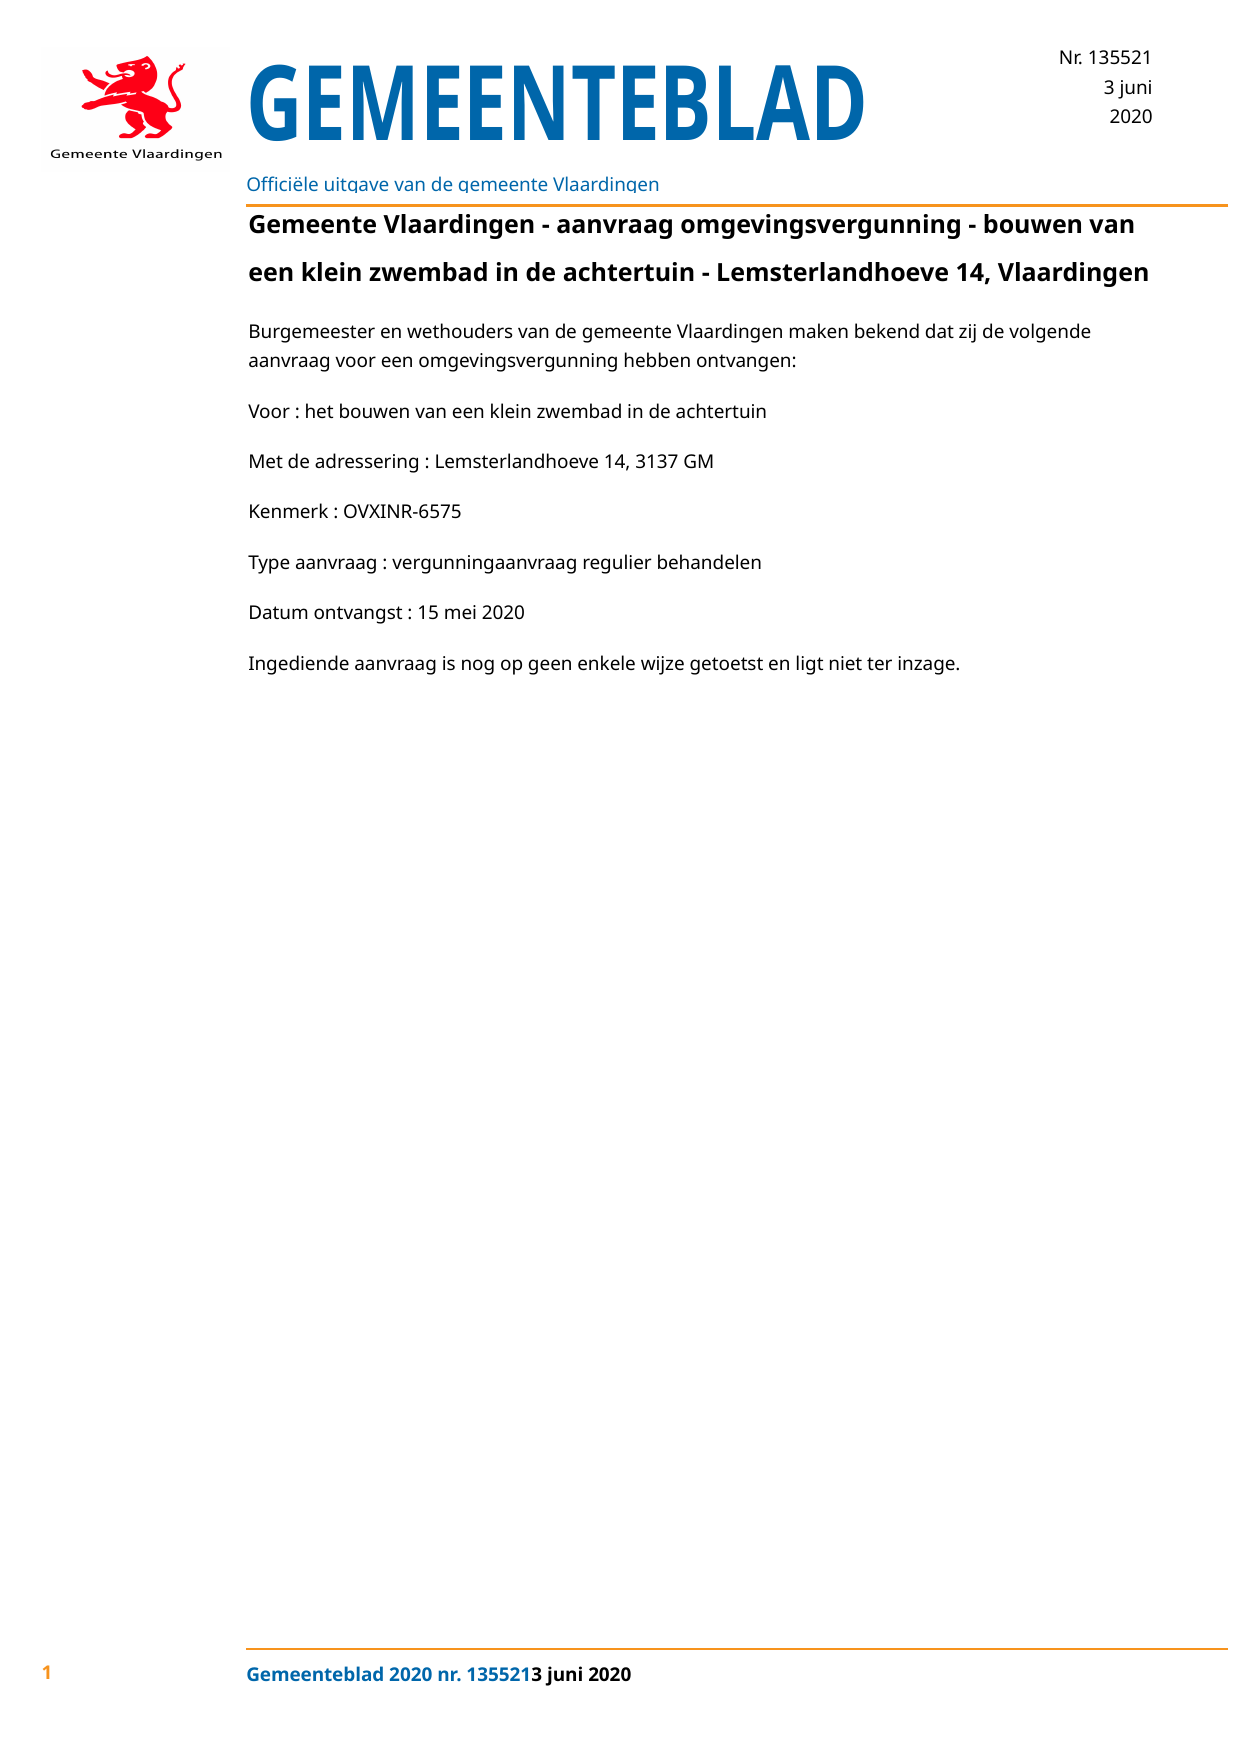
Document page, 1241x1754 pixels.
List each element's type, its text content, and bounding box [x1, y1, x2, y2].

text Voor : het bouwen van een klein zwembad in de achtertuin [248, 398, 1152, 424]
picture [41, 47, 231, 172]
text Datum ontvangst : 15 mei 2020 [248, 599, 1152, 625]
text Gemeente Vlaardingen - aanvraag omgevingsvergunning - bouwen van een klein zwembad in de achtertuin - Lemsterlandhoeve 14, Vlaardingen [248, 207, 1152, 288]
text Ingediende aanvraag is nog op geen enkele wijze getoetst en ligt niet ter inzage. [248, 650, 1152, 676]
text Type aanvraag : vergunningaanvraag regulier behandelen [248, 549, 1152, 575]
text Burgemeester en wethouders van de gemeente Vlaardingen maken bekend dat zij de volgende aanvraag voor een omgevingsvergunning hebben ontvangen: [248, 318, 1152, 373]
text Kenmerk : OVXINR-6575 [248, 499, 1152, 524]
text Met de adressering : Lemsterlandhoeve 14, 3137 GM [248, 448, 1152, 474]
